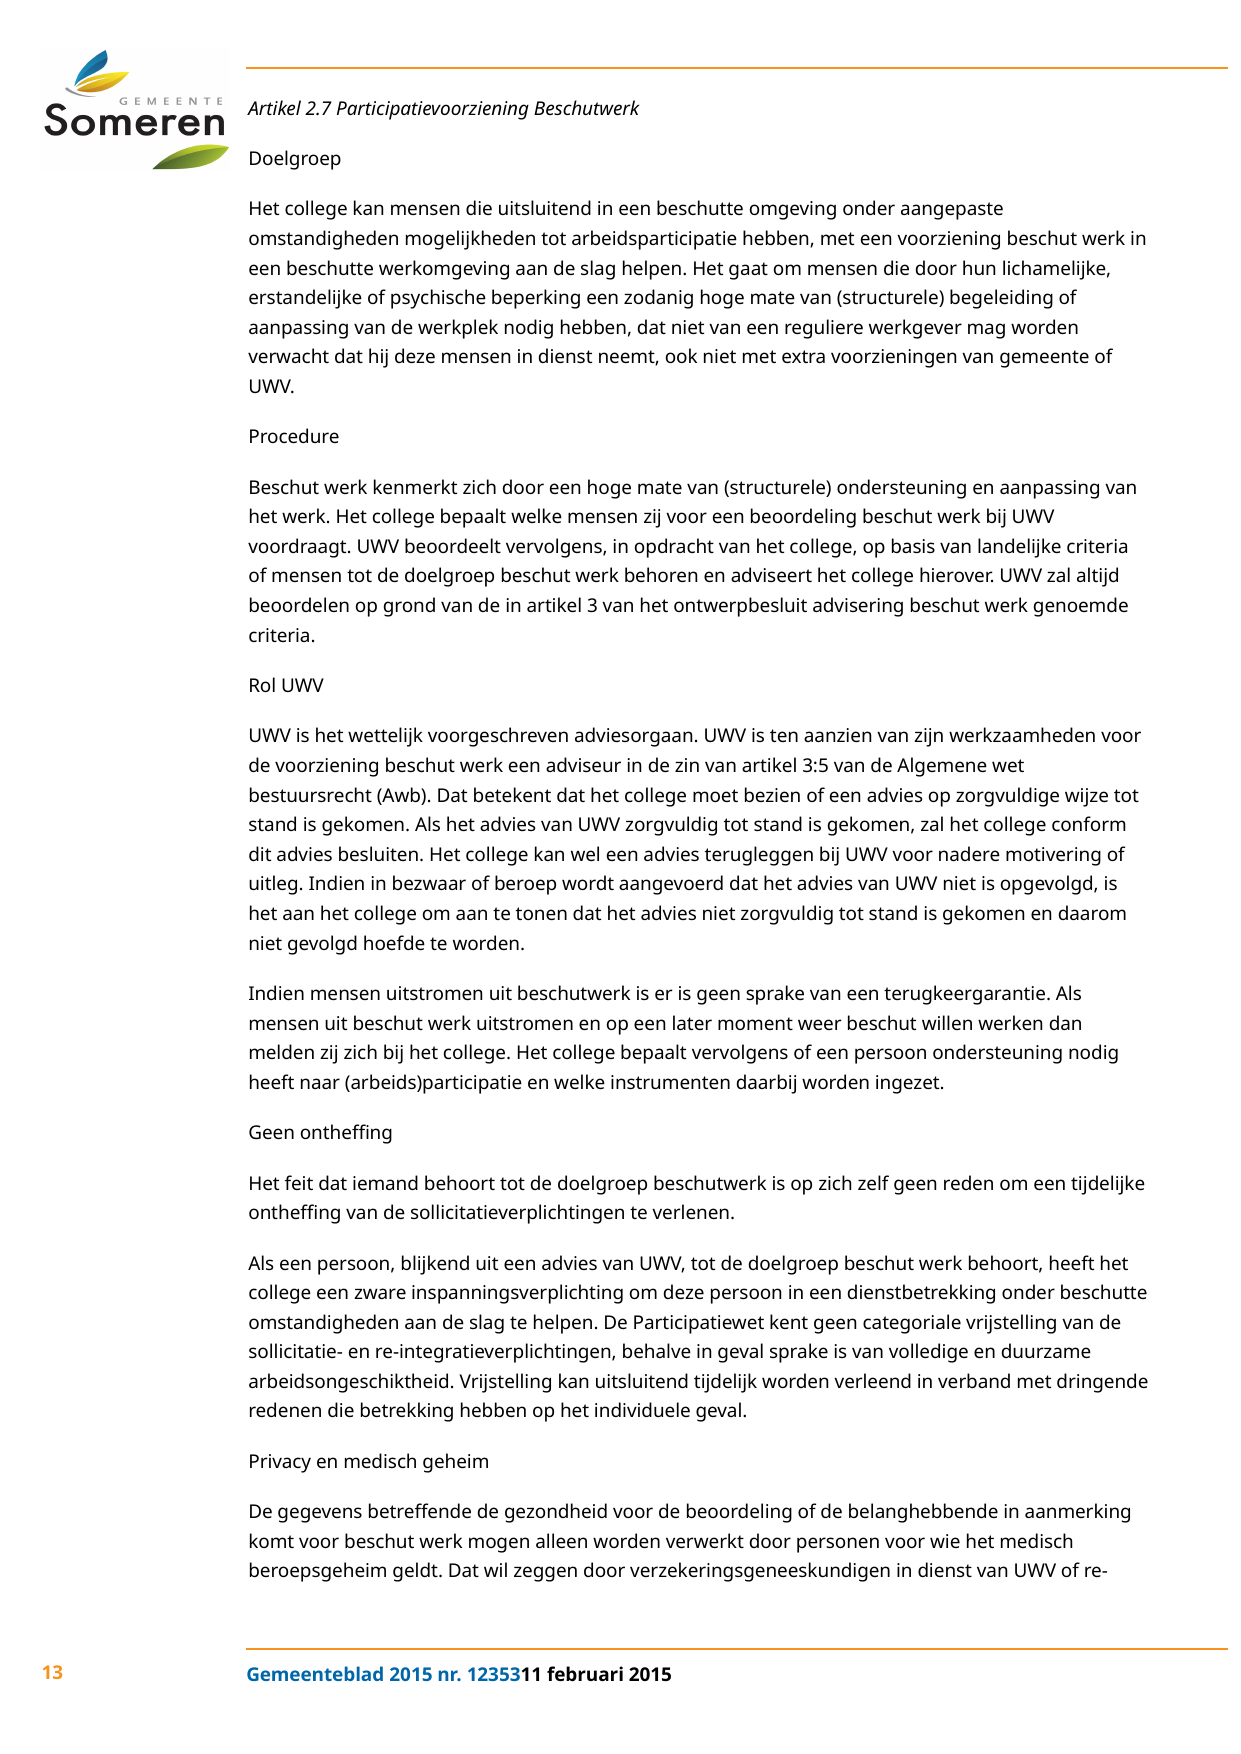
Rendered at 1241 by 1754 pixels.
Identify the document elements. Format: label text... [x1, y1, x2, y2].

text Doelgroep [248, 145, 1152, 171]
text Artikel 2.7 Participatievoorziening Beschutwerk [248, 95, 1152, 121]
text Als een persoon, blijkend uit een advies van UWV, tot de doelgroep beschut werk behoort, heeft het college een zware inspanningsverplichting om deze persoon in een dienstbetrekking onder beschutte omstandigheden aan de slag te helpen. De Participatiewet kent geen categoriale vrijstelling van de sollicitatie- en re-integratieverplichtingen, behalve in geval sprake is van volledige en duurzame arbeidsongeschiktheid. Vrijstelling kan uitsluitend tijdelijk worden verleend in verband met dringende redenen die betrekking hebben op het individuele geval. [248, 1250, 1152, 1423]
text Geen ontheffing [248, 1119, 1152, 1145]
text Rol UWV [248, 672, 1152, 698]
picture [41, 47, 231, 172]
text Het college kan mensen die uitsluitend in een beschutte omgeving onder aangepaste omstandigheden mogelijkheden tot arbeidsparticipatie hebben, met een voorziening beschut werk in een beschutte werkomgeving aan de slag helpen. Het gaat om mensen die door hun lichamelijke, erstandelijke of psychische beperking een zodanig hoge mate van (structurele) begeleiding of aanpassing van de werkplek nodig hebben, dat niet van een reguliere werkgever mag worden verwacht dat hij deze mensen in dienst neemt, ook niet met extra voorzieningen van gemeente of UWV. [248, 196, 1152, 399]
text Het feit dat iemand behoort tot de doelgroep beschutwerk is op zich zelf geen reden om een tijdelijke ontheffing van de sollicitatieverplichtingen te verlenen. [248, 1170, 1152, 1225]
text Procedure [248, 423, 1152, 449]
text UWV is het wettelijk voorgeschreven adviesorgaan. UWV is ten aanzien van zijn werkzaamheden voor de voorziening beschut werk een adviseur in de zin van artikel 3:5 van de Algemene wet bestuursrecht (Awb). Dat betekent dat het college moet bezien of een advies op zorgvuldige wijze tot stand is gekomen. Als het advies van UWV zorgvuldig tot stand is gekomen, zal het college conform dit advies besluiten. Het college kan wel een advies terugleggen bij UWV voor nadere motivering of uitleg. Indien in bezwaar of beroep wordt aangevoerd dat het advies van UWV niet is opgevolgd, is het aan het college om aan te tonen dat het advies niet zorgvuldig tot stand is gekomen en daarom niet gevolgd hoefde te worden. [248, 723, 1152, 956]
text Beschut werk kenmerkt zich door een hoge mate van (structurele) ondersteuning en aanpassing van het werk. Het college bepaalt welke mensen zij voor een beoordeling beschut werk bij UWV voordraagt. UWV beoordeelt vervolgens, in opdracht van het college, op basis van landelijke criteria of mensen tot de doelgroep beschut werk behoren en adviseert het college hierover. UWV zal altijd beoordelen op grond van de in artikel 3 van het ontwerpbesluit advisering beschut werk genoemde criteria. [248, 474, 1152, 648]
text De gegevens betreffende de gezondheid voor de beoordeling of de belanghebbende in aanmerking komt voor beschut werk mogen alleen worden verwerkt door personen voor wie het medisch beroepsgeheim geldt. Dat wil zeggen door verzekeringsgeneeskundigen in dienst van UWV of re- [248, 1498, 1152, 1583]
text Privacy en medisch geheim [248, 1448, 1152, 1474]
text Indien mensen uitstromen uit beschutwerk is er is geen sprake van een terugkeergarantie. Als mensen uit beschut werk uitstromen en op een later moment weer beschut willen werken dan melden zij zich bij het college. Het college bepaalt vervolgens of een persoon ondersteuning nodig heeft naar (arbeids)participatie en welke instrumenten daarbij worden ingezet. [248, 980, 1152, 1095]
